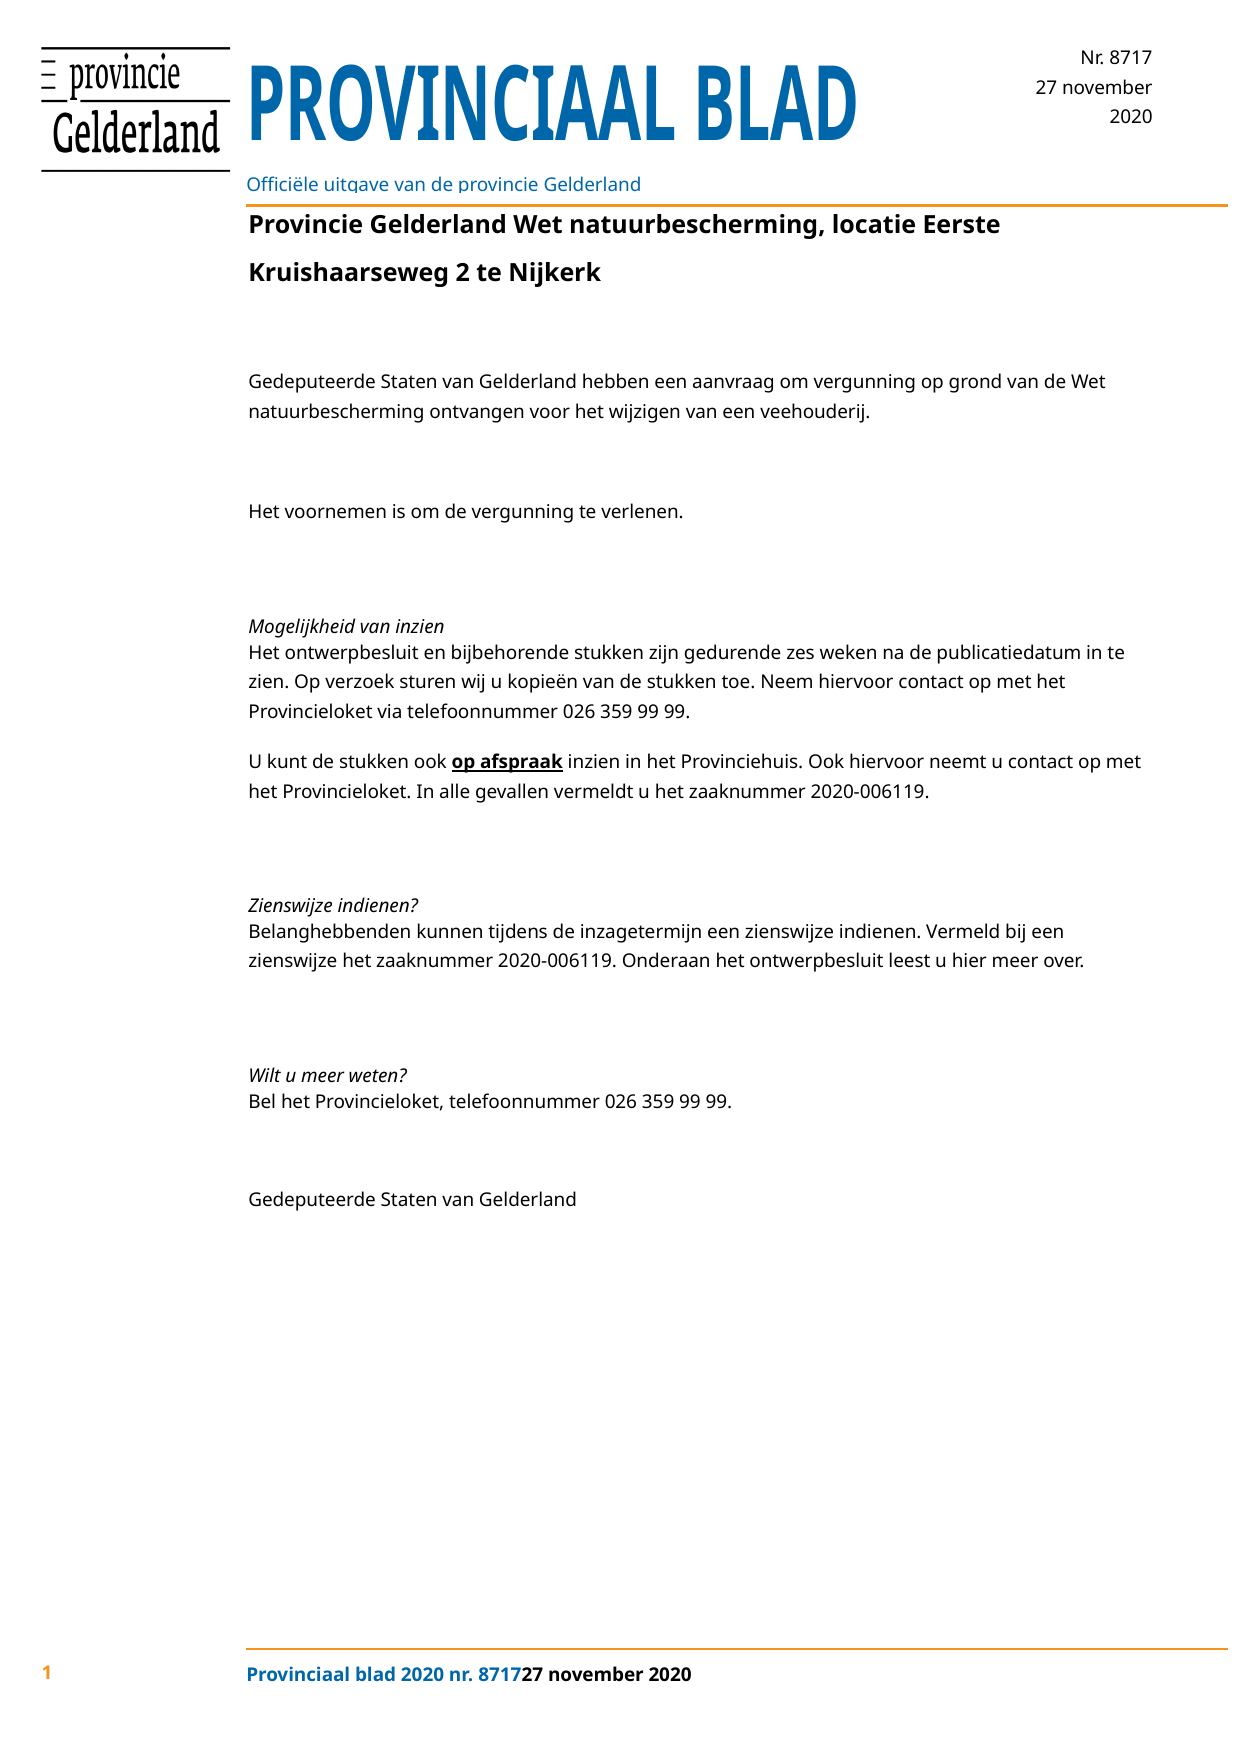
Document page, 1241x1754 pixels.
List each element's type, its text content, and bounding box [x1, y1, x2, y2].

text Gedeputeerde Staten van Gelderland [248, 1186, 1152, 1212]
text Zienswijze indienen? [248, 892, 1152, 918]
text Het voornemen is om de vergunning te verlenen. [248, 499, 1152, 524]
text Bel het Provincieloket, telefoonnummer 026 359 99 99. [248, 1088, 1152, 1113]
text U kunt de stukken ook op afspraak inzien in het Provinciehuis. Ook hiervoor neemt u contact op met het Provincieloket. In alle gevallen vermeldt u het zaaknummer 2020-006119. [248, 748, 1152, 804]
text Belanghebbenden kunnen tijdens de inzagetermijn een zienswijze indienen. Vermeld bij een zienswijze het zaaknummer 2020-006119. Onderaan het ontwerpbesluit leest u hier meer over. [248, 918, 1152, 973]
text Wilt u meer weten? [248, 1062, 1152, 1088]
text Mogelijkheid van inzien [248, 613, 1152, 639]
text Gedeputeerde Staten van Gelderland hebben een aanvraag om vergunning op grond van de Wet natuurbescherming ontvangen voor het wijzigen van een veehouderij. [248, 368, 1152, 424]
picture [41, 47, 231, 172]
text Provincie Gelderland Wet natuurbescherming, locatie Eerste Kruishaarseweg 2 te Nijkerk [248, 207, 1152, 288]
text Het ontwerpbesluit en bijbehorende stukken zijn gedurende zes weken na de publicatiedatum in te zien. Op verzoek sturen wij u kopieën van de stukken toe. Neem hiervoor contact op met het Provincieloket via telefoonnummer 026 359 99 99. [248, 639, 1152, 724]
